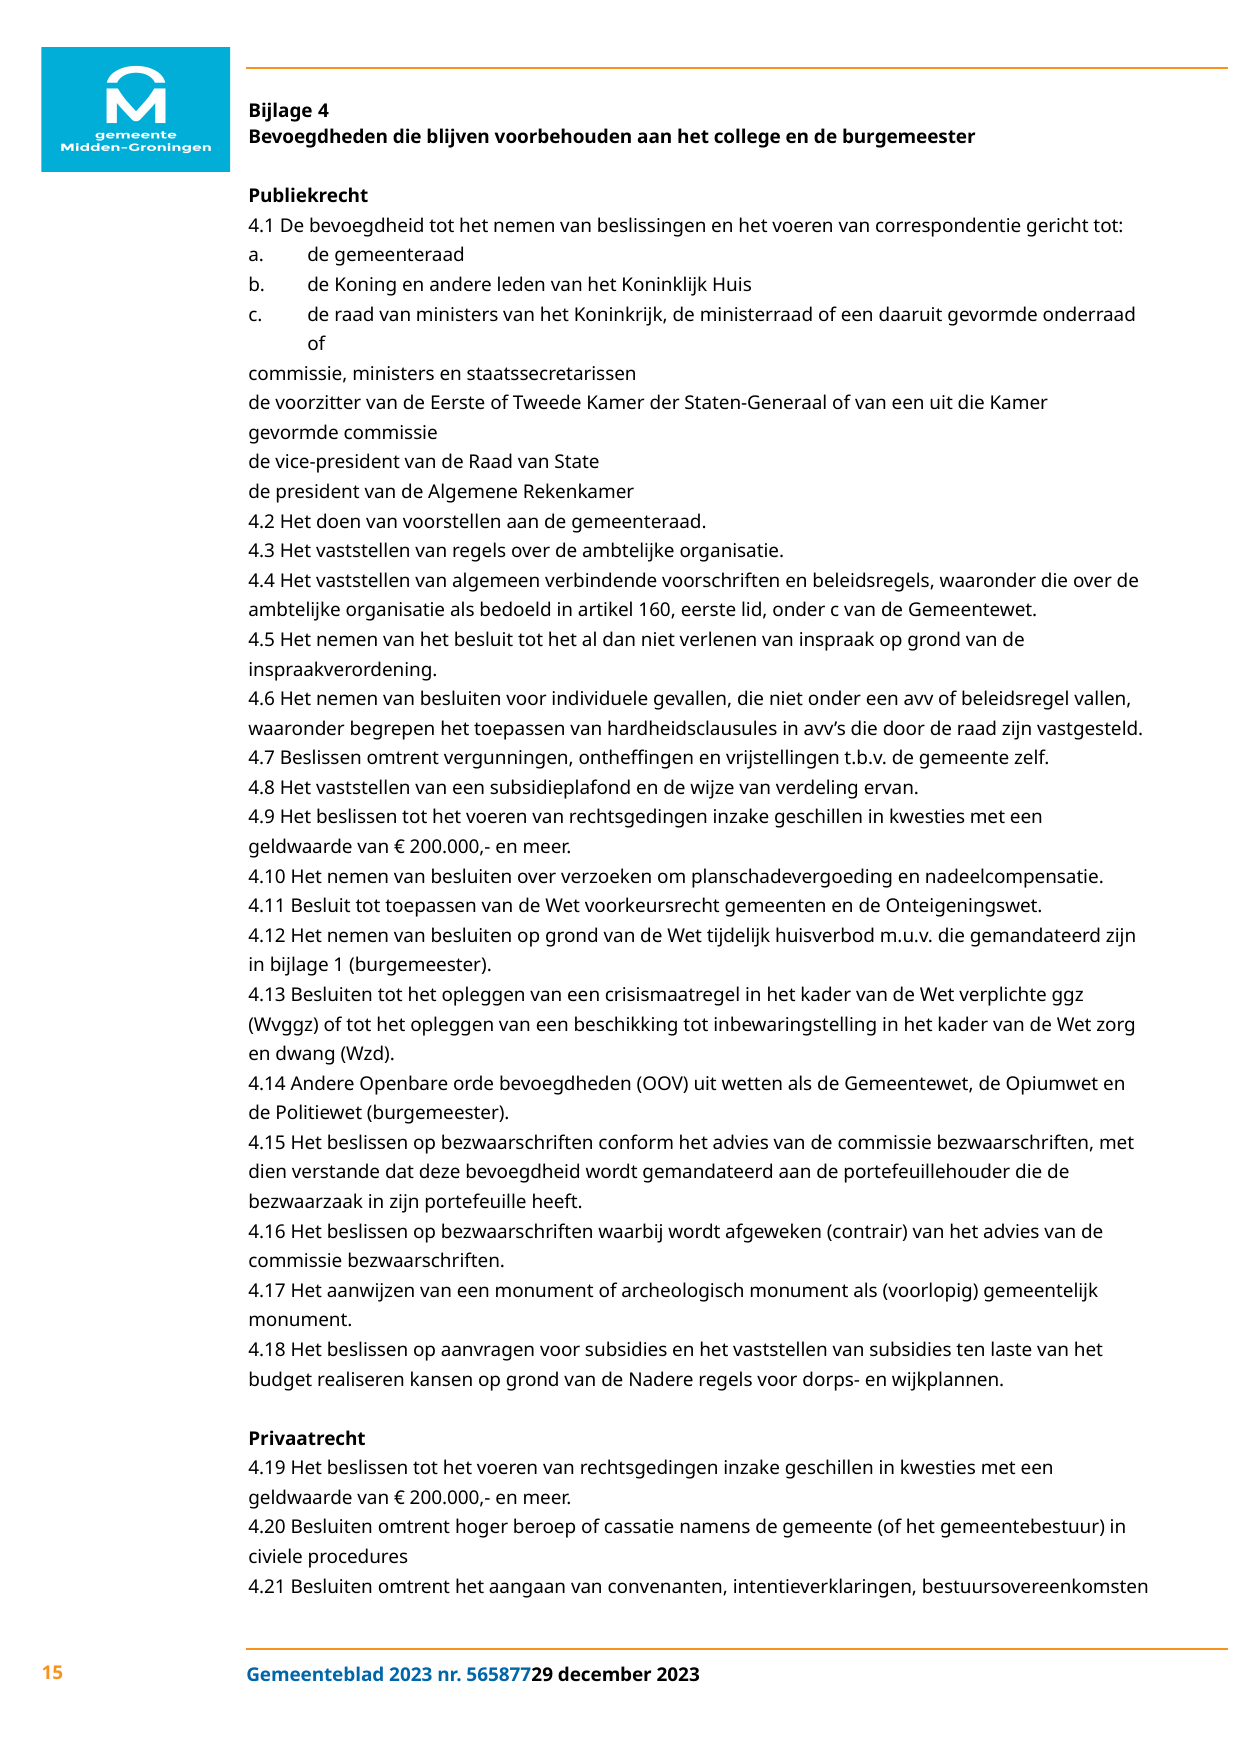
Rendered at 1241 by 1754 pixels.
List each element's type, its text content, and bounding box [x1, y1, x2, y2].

text 4.8 Het vaststellen van een subsidieplafond en de wijze van verdeling ervan. [248, 774, 1152, 800]
picture [184, 146, 190, 153]
text 4.7 Beslissen omtrent vergunningen, ontheffingen en vrijstellingen t.b.v. de gemeente zelf. [248, 744, 1152, 770]
text 4.11 Besluit tot toepassen van de Wet voorkeursrecht gemeenten en de Onteigeningswet. [248, 892, 1152, 918]
text 4.21 Besluiten omtrent het aangaan van convenanten, intentieverklaringen, bestuursovereenkomsten [248, 1573, 1152, 1599]
text 4.14 Andere Openbare orde bevoegdheden (OOV) uit wetten als de Gemeentewet, de Opiumwet en de Politiewet (burgemeester). [248, 1070, 1152, 1125]
text 4.20 Besluiten omtrent hoger beroep of cassatie namens de gemeente (of het gemeentebestuur) in civiele procedures [248, 1514, 1152, 1569]
text 4.18 Het beslissen op aanvragen voor subsidies en het vaststellen van subsidies ten laste van het budget realiseren kansen op grond van de Nadere regels voor dorps- en wijkplannen. [248, 1336, 1152, 1392]
text 4.17 Het aanwijzen van een monument of archeologisch monument als (voorlopig) gemeentelijk monument. [248, 1277, 1152, 1332]
text de voorzitter van de Eerste of Tweede Kamer der Staten-Generaal of van een uit die Kamer [248, 389, 1152, 415]
text 4.5 Het nemen van het besluit tot het al dan niet verlenen van inspraak op grond van de inspraakverordening. [248, 626, 1152, 682]
text 4.9 Het beslissen tot het voeren van rechtsgedingen inzake geschillen in kwesties met een geldwaarde van € 200.000,- en meer. [248, 804, 1152, 859]
text 4.6 Het nemen van besluiten voor individuele gevallen, die niet onder een avv of beleidsregel vallen, waaronder begrepen het toepassen van hardheidsclausules in avv’s die door de raad zijn vastgesteld. [248, 685, 1152, 741]
text gevormde commissie [248, 419, 1152, 445]
text 4.19 Het beslissen tot het voeren van rechtsgedingen inzake geschillen in kwesties met een geldwaarde van € 200.000,- en meer. [248, 1454, 1152, 1510]
text de vice-president van de Raad van State [248, 449, 1152, 474]
list de gemeenteraad [248, 242, 1152, 267]
list de raad van ministers van het Koninkrijk, de ministerraad of een daaruit gevormde onderraad of [248, 301, 1152, 356]
text commissie, ministers en staatssecretarissen [248, 360, 1152, 386]
text 4.2 Het doen van voorstellen aan de gemeenteraad. [248, 508, 1152, 534]
text 4.13 Besluiten tot het opleggen van een crisismaatregel in het kader van de Wet verplichte ggz (Wvggz) of tot het opleggen van een beschikking tot inbewaringstelling in het kader van de Wet zorg en dwang (Wzd). [248, 981, 1152, 1066]
text 4.3 Het vaststellen van regels over de ambtelijke organisatie. [248, 537, 1152, 563]
list de Koning en andere leden van het Koninklijk Huis [248, 271, 1152, 297]
text 4.16 Het beslissen op bezwaarschriften waarbij wordt afgeweken (contrair) van het advies van de commissie bezwaarschriften. [248, 1218, 1152, 1273]
text de president van de Algemene Rekenkamer [248, 478, 1152, 504]
picture [108, 66, 164, 82]
text 4.12 Het nemen van besluiten op grond van de Wet tijdelijk huisverbod m.u.v. die gemandateerd zijn in bijlage 1 (burgemeester). [248, 922, 1152, 977]
text 4.15 Het beslissen op bezwaarschriften conform het advies van de commissie bezwaarschriften, met dien verstande dat deze bevoegdheid wordt gemandateerd aan de portefeuillehouder die de bezwaarzaak in zijn portefeuille heeft. [248, 1129, 1152, 1214]
text Publiekrecht [248, 182, 1152, 208]
text Bevoegdheden die blijven voorbehouden aan het college en de burgemeester [248, 123, 1152, 149]
picture [107, 89, 165, 122]
text 4.10 Het nemen van besluiten over verzoeken om planschadevergoeding en nadeelcompensatie. [248, 863, 1152, 889]
text 4.1 De bevoegdheid tot het nemen van beslissingen en het voeren van correspondentie gericht tot: [248, 212, 1152, 238]
text Bijlage 4 [248, 95, 1152, 123]
text 4.4 Het vaststellen van algemeen verbindende voorschriften en beleidsregels, waaronder die over de ambtelijke organisatie als bedoeld in artikel 160, eerste lid, onder c van de Gemeentewet. [248, 567, 1152, 622]
text Privaatrecht [248, 1425, 1152, 1451]
